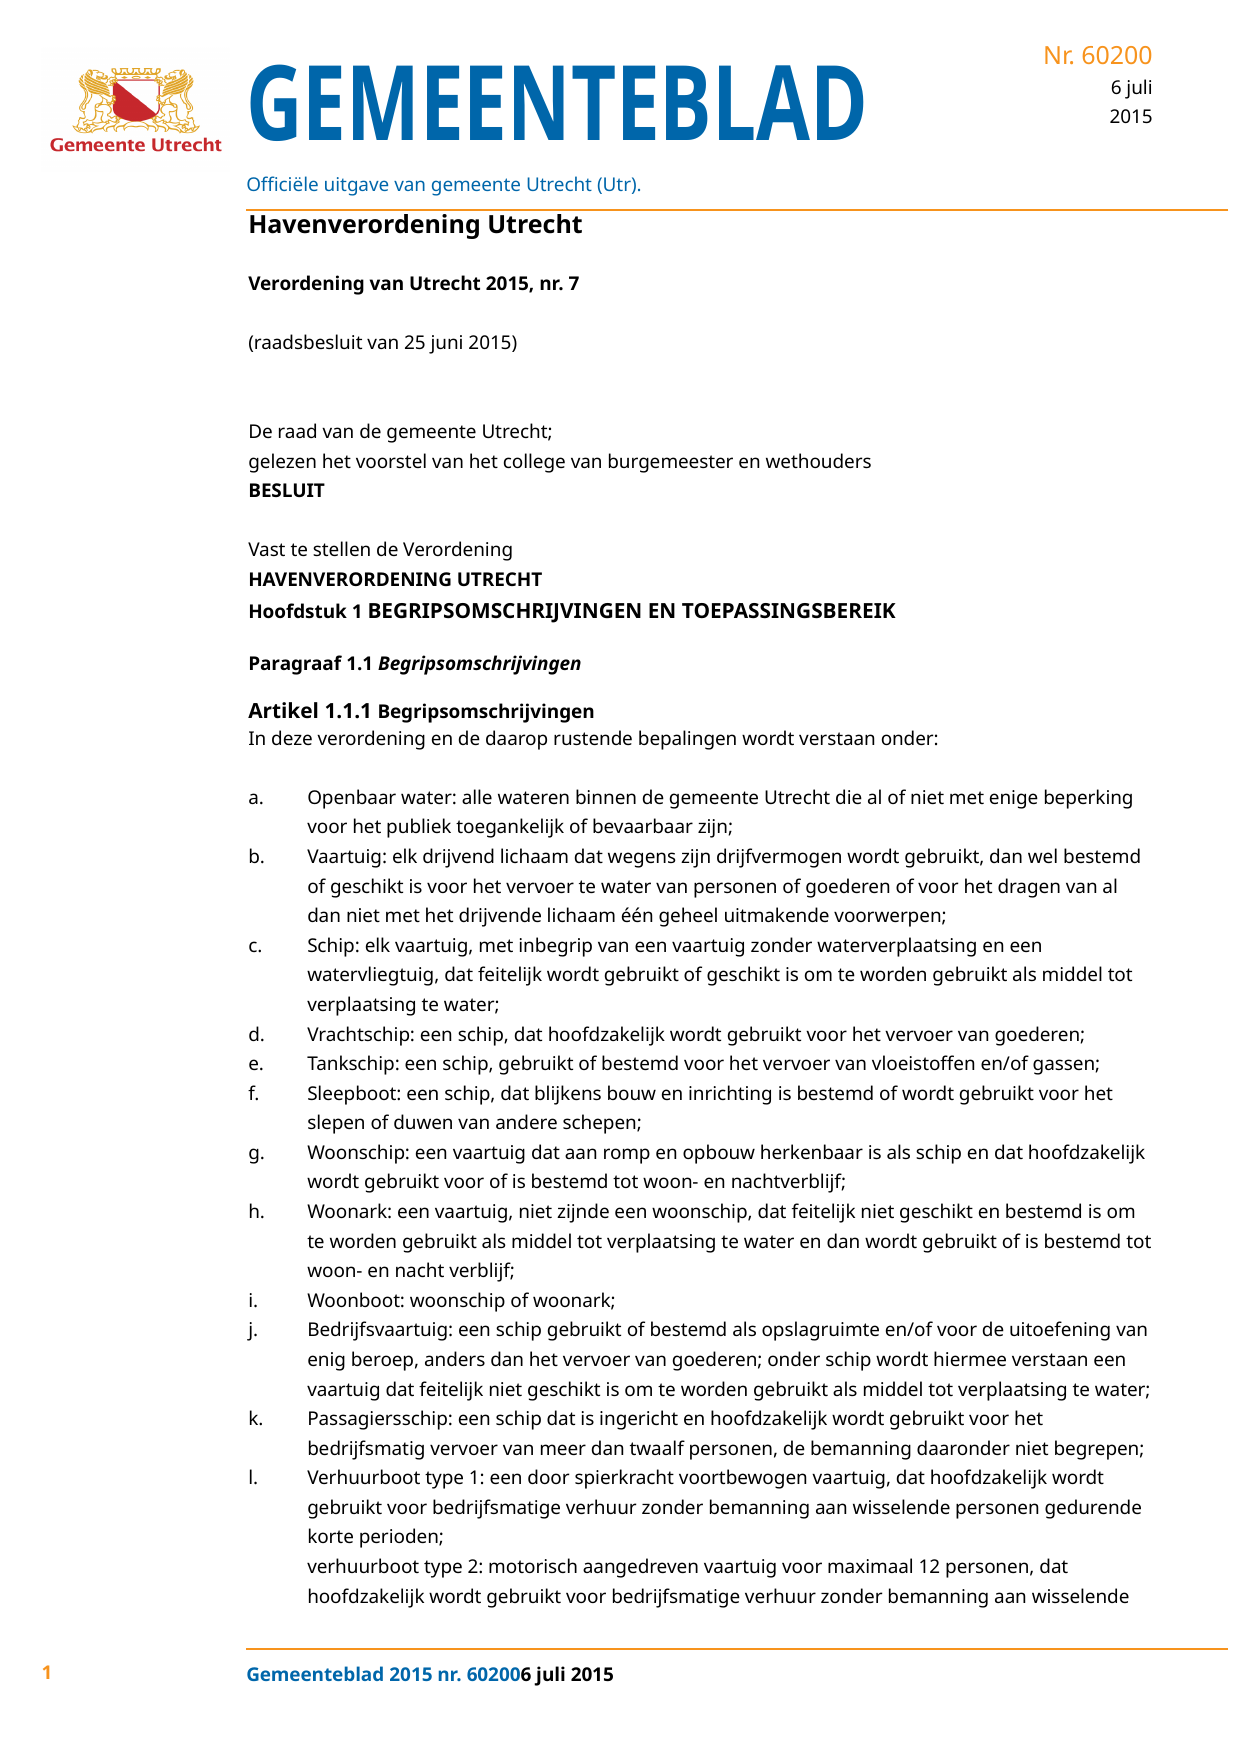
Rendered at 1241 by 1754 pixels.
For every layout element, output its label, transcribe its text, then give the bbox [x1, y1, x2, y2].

picture [41, 47, 231, 172]
text Artikel 1.1.1 Begripsomschrijvingen [248, 696, 1152, 725]
text De raad van de gemeente Utrecht; [248, 418, 1152, 444]
text Verordening van Utrecht 2015, nr. 7 [248, 270, 1152, 296]
list Woonark: een vaartuig, niet zijnde een woonschip, dat feitelijk niet geschikt en bestemd is om te worden gebruikt als middel tot verplaatsing te water en dan wordt gebruikt of is bestemd tot woon- en nacht verblijf; [248, 1198, 1152, 1283]
list Bedrijfsvaartuig: een schip gebruikt of bestemd als opslagruimte en/of voor de uitoefening van enig beroep, anders dan het vervoer van goederen; onder schip wordt hiermee verstaan een vaartuig dat feitelijk niet geschikt is om te worden gebruikt als middel tot verplaatsing te water; [248, 1317, 1152, 1401]
list Sleepboot: een schip, dat blijkens bouw en inrichting is bestemd of wordt gebruikt voor het slepen of duwen van andere schepen; [248, 1080, 1152, 1135]
list verhuurboot type 2: motorisch aangedreven vaartuig voor maximaal 12 personen, dat hoofdzakelijk wordt gebruikt voor bedrijfsmatige verhuur zonder bemanning aan wisselende [248, 1553, 1152, 1608]
text In deze verordening en de daarop rustende bepalingen wordt verstaan onder: [248, 725, 1152, 751]
list Openbaar water: alle wateren binnen de gemeente Utrecht die al of niet met enige beperking voor het publiek toegankelijk of bevaarbaar zijn; [248, 784, 1152, 839]
text HAVENVERORDENING UTRECHT [248, 566, 1152, 592]
list Woonschip: een vaartuig dat aan romp en opbouw herkenbaar is als schip en dat hoofdzakelijk wordt gebruikt voor of is bestemd tot woon- en nachtverblijf; [248, 1139, 1152, 1194]
text (raadsbesluit van 25 juni 2015) [248, 329, 1152, 355]
list Vrachtschip: een schip, dat hoofdzakelijk wordt gebruikt voor het vervoer van goederen; [248, 1021, 1152, 1046]
text gelezen het voorstel van het college van burgemeester en wethouders [248, 448, 1152, 473]
text Hoofdstuk 1 BEGRIPSOMSCHRIJVINGEN EN TOEPASSINGSBEREIK [248, 596, 1152, 624]
list Tankschip: een schip, gebruikt of bestemd voor het vervoer van vloeistoffen en/of gassen; [248, 1050, 1152, 1076]
list Verhuurboot type 1: een door spierkracht voortbewogen vaartuig, dat hoofdzakelijk wordt gebruikt voor bedrijfsmatige verhuur zonder bemanning aan wisselende personen gedurende korte perioden; [248, 1464, 1152, 1549]
list Vaartuig: elk drijvend lichaam dat wegens zijn drijfvermogen wordt gebruikt, dan wel bestemd of geschikt is voor het vervoer te water van personen of goederen of voor het dragen van al dan niet met het drijvende lichaam één geheel uitmakende voorwerpen; [248, 843, 1152, 928]
list Passagiersschip: een schip dat is ingericht en hoofdzakelijk wordt gebruikt voor het bedrijfsmatig vervoer van meer dan twaalf personen, de bemanning daaronder niet begrepen; [248, 1405, 1152, 1461]
text Paragraaf 1.1 Begripsomschrijvingen [248, 650, 1152, 676]
list Woonboot: woonschip of woonark; [248, 1287, 1152, 1313]
text Havenverordening Utrecht [248, 211, 1152, 241]
text BESLUIT [248, 477, 1152, 503]
list Schip: elk vaartuig, met inbegrip van een vaartuig zonder waterverplaatsing en een watervliegtuig, dat feitelijk wordt gebruikt of geschikt is om te worden gebruikt als middel tot verplaatsing te water; [248, 932, 1152, 1017]
text Vast te stellen de Verordening [248, 537, 1152, 562]
